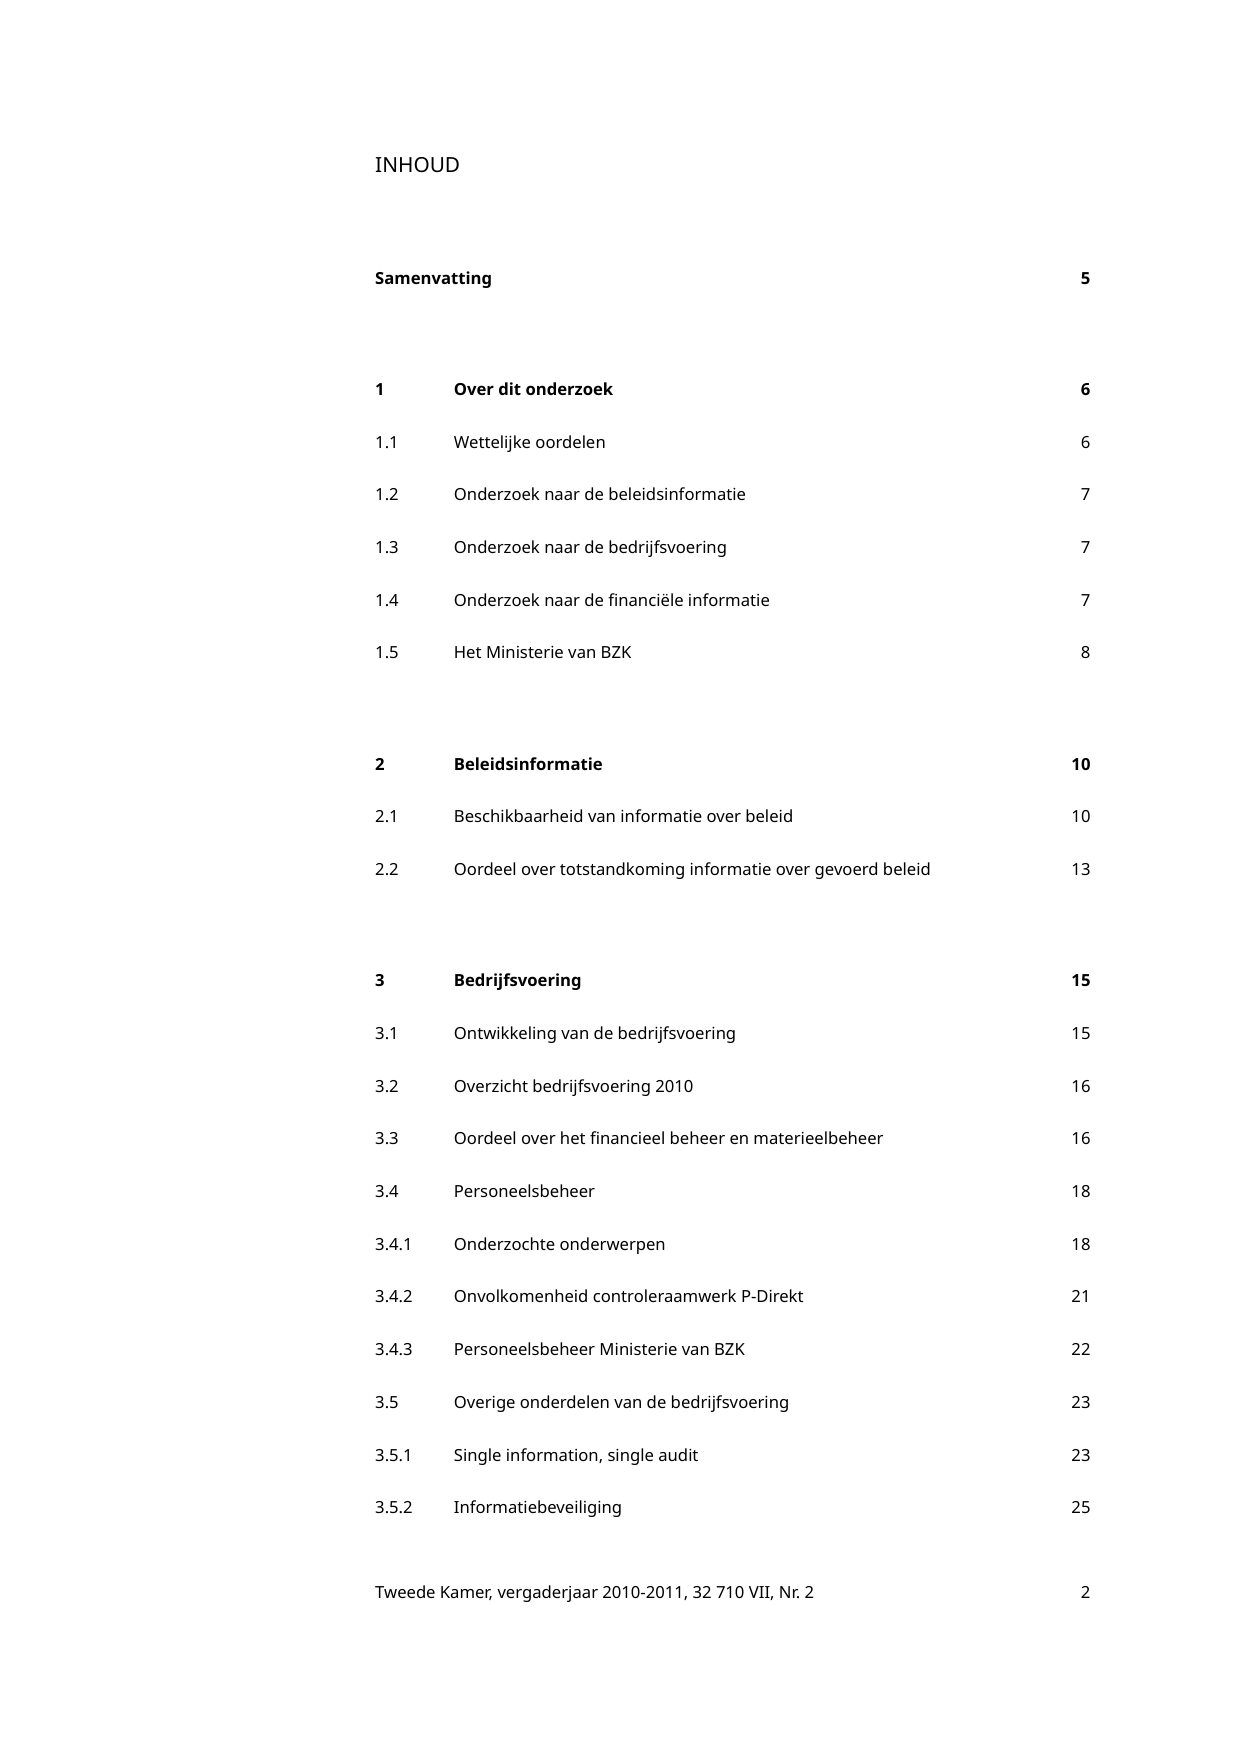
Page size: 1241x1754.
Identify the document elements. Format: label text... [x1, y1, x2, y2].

table_cell 1.1 [375, 430, 454, 483]
table_cell 25 [1026, 1496, 1090, 1518]
table_cell 1 [375, 378, 454, 430]
table_cell 2 [375, 752, 454, 805]
table_cell [454, 319, 1026, 377]
table_cell Wettelijke oordelen [454, 430, 1026, 483]
table_cell 2.1 [375, 805, 454, 858]
table_cell Onderzoek naar de beleidsinformatie [454, 483, 1026, 536]
table_cell 6 [1026, 378, 1090, 430]
table_cell 3.1 [375, 1021, 454, 1074]
subtitle INHOUD [375, 150, 1090, 178]
table_cell Informatiebeveiliging [454, 1496, 1026, 1518]
table_cell 7 [1026, 483, 1090, 536]
table_cell 3.4.2 [375, 1285, 454, 1338]
table_cell 1.4 [375, 588, 454, 641]
table_cell 1.3 [375, 536, 454, 588]
table_cell Personeelsbeheer Ministerie van BZK [454, 1338, 1026, 1390]
table_header Samenvatting [375, 266, 1026, 319]
table_cell Overige onderdelen van de bedrijfsvoering [454, 1390, 1026, 1443]
table_cell 22 [1026, 1338, 1090, 1390]
table_cell Oordeel over totstandkoming informatie over gevoerd beleid [454, 858, 1026, 910]
table_cell 1.2 [375, 483, 454, 536]
table_cell 18 [1026, 1232, 1090, 1285]
table_cell Overzicht bedrijfsvoering 2010 [454, 1074, 1026, 1127]
table_cell 3.4.1 [375, 1232, 454, 1285]
table_cell Onderzoek naar de financiële informatie [454, 588, 1026, 641]
table_cell [1026, 319, 1090, 377]
table_cell Het Ministerie van BZK [454, 641, 1026, 694]
table_cell 3.5.1 [375, 1443, 454, 1496]
table_cell 3.5 [375, 1390, 454, 1443]
table_cell [454, 910, 1026, 969]
table_cell Bedrijfsvoering [454, 969, 1026, 1021]
table_header 5 [1026, 266, 1090, 319]
table_cell Onvolkomenheid controleraamwerk P-Direkt [454, 1285, 1026, 1338]
table_cell 8 [1026, 641, 1090, 694]
table_cell 13 [1026, 858, 1090, 910]
table_cell 16 [1026, 1074, 1090, 1127]
table_cell [375, 910, 454, 969]
table_cell Personeelsbeheer [454, 1180, 1026, 1232]
table_cell 7 [1026, 536, 1090, 588]
table_cell 21 [1026, 1285, 1090, 1338]
table_cell 3.5.2 [375, 1496, 454, 1518]
table_cell 10 [1026, 805, 1090, 858]
table_cell Single information, single audit [454, 1443, 1026, 1496]
table_cell 3 [375, 969, 454, 1021]
table_cell 10 [1026, 752, 1090, 805]
table_cell 16 [1026, 1127, 1090, 1179]
table_cell Oordeel over het financieel beheer en materieelbeheer [454, 1127, 1026, 1179]
table_cell 6 [1026, 430, 1090, 483]
table_cell 15 [1026, 1021, 1090, 1074]
table_cell 3.3 [375, 1127, 454, 1179]
table_cell 23 [1026, 1443, 1090, 1496]
table_cell [375, 694, 454, 752]
table_cell Over dit onderzoek [454, 378, 1026, 430]
table_cell [1026, 694, 1090, 752]
table_cell [375, 319, 454, 377]
table_cell Beleidsinformatie [454, 752, 1026, 805]
table_cell 7 [1026, 588, 1090, 641]
table_cell 18 [1026, 1180, 1090, 1232]
table_cell 23 [1026, 1390, 1090, 1443]
table_cell 3.4 [375, 1180, 454, 1232]
table_cell 3.2 [375, 1074, 454, 1127]
table_cell Onderzochte onderwerpen [454, 1232, 1026, 1285]
table_cell 15 [1026, 969, 1090, 1021]
table_cell [1026, 910, 1090, 969]
table_cell 1.5 [375, 641, 454, 694]
table_cell Onderzoek naar de bedrijfsvoering [454, 536, 1026, 588]
table_cell 3.4.3 [375, 1338, 454, 1390]
table_cell 2.2 [375, 858, 454, 910]
table_cell [454, 694, 1026, 752]
table_cell Beschikbaarheid van informatie over beleid [454, 805, 1026, 858]
table_cell Ontwikkeling van de bedrijfsvoering [454, 1021, 1026, 1074]
